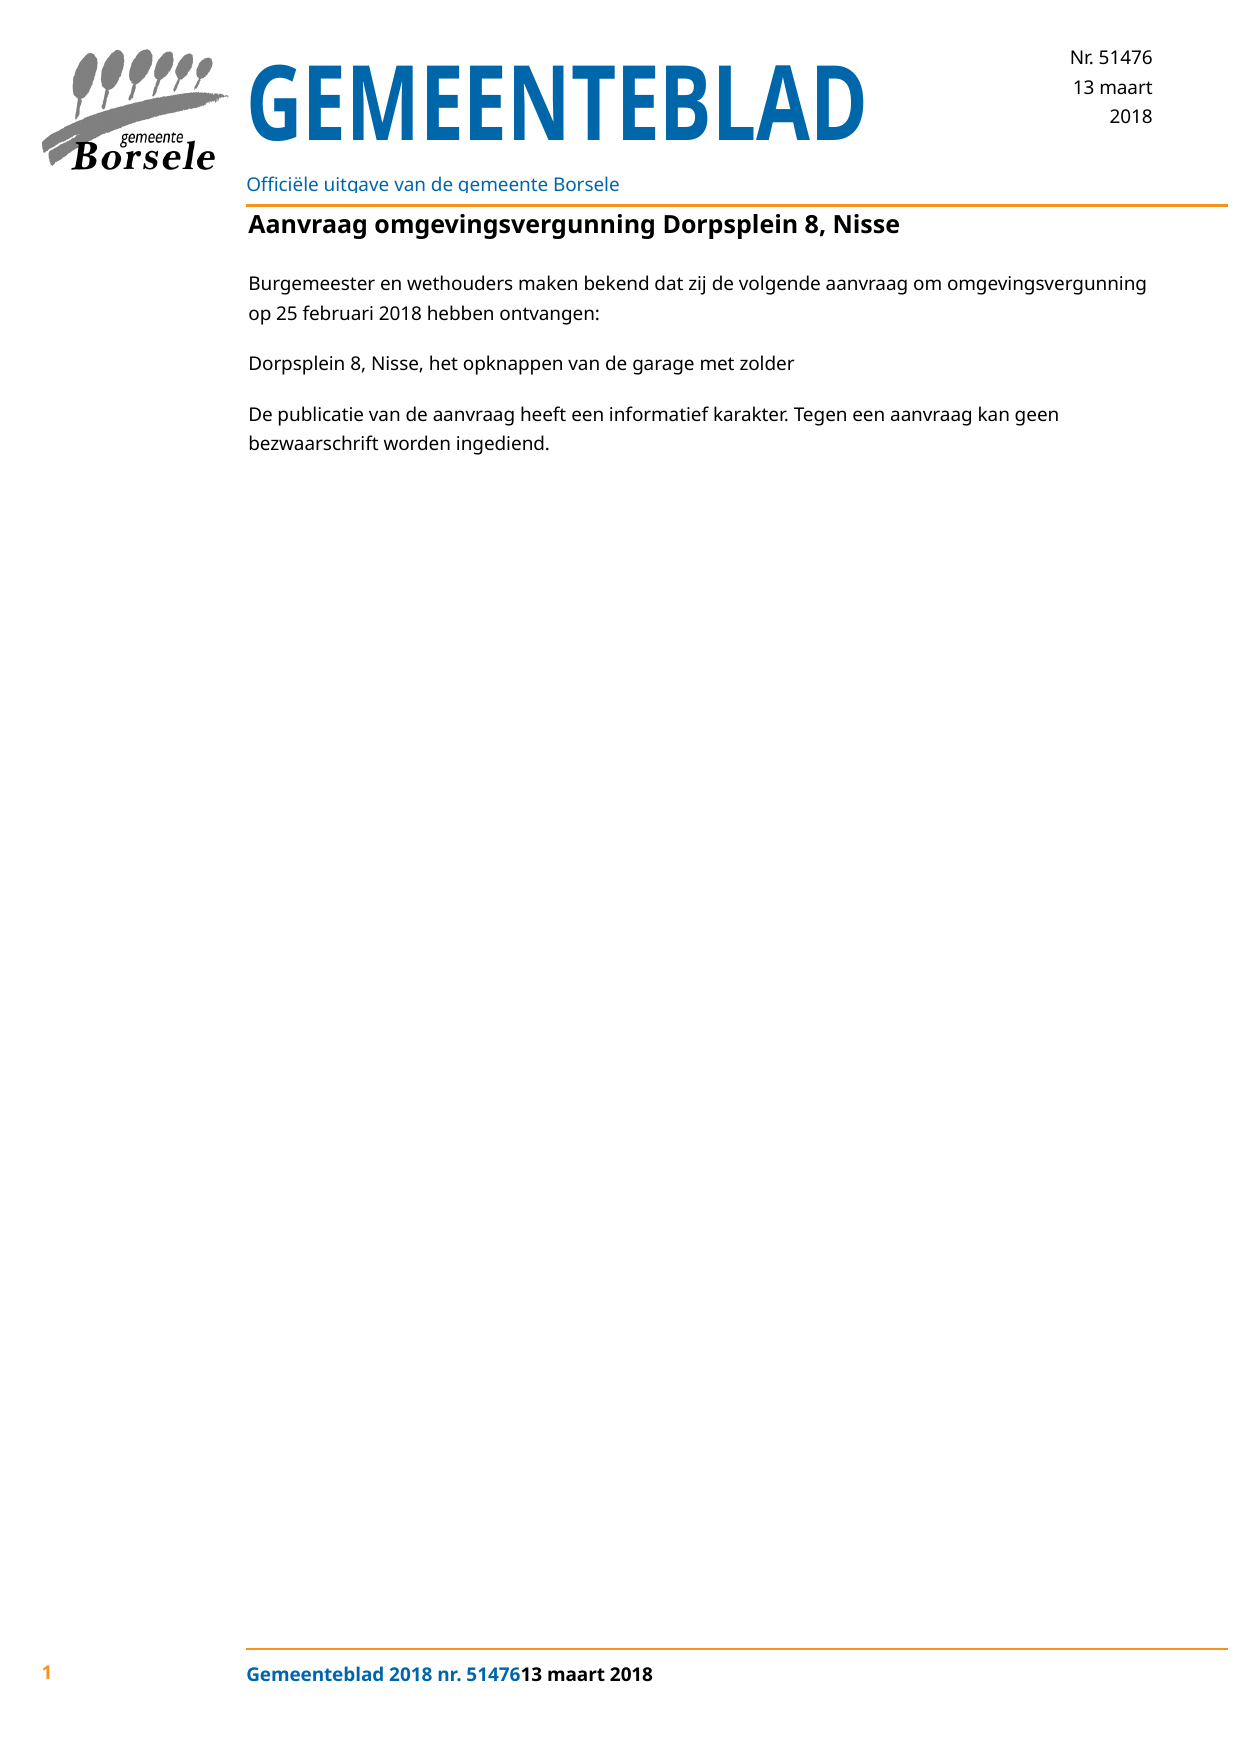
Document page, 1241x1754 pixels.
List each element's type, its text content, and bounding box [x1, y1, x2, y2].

text De publicatie van de aanvraag heeft een informatief karakter. Tegen een aanvraag kan geen bezwaarschrift worden ingediend. [248, 401, 1152, 456]
text Dorpsplein 8, Nisse, het opknappen van de garage met zolder [248, 350, 1152, 376]
picture [41, 47, 231, 172]
text Burgemeester en wethouders maken bekend dat zij de volgende aanvraag om omgevingsvergunning op 25 februari 2018 hebben ontvangen: [248, 270, 1152, 326]
text Aanvraag omgevingsvergunning Dorpsplein 8, Nisse [248, 207, 1152, 241]
